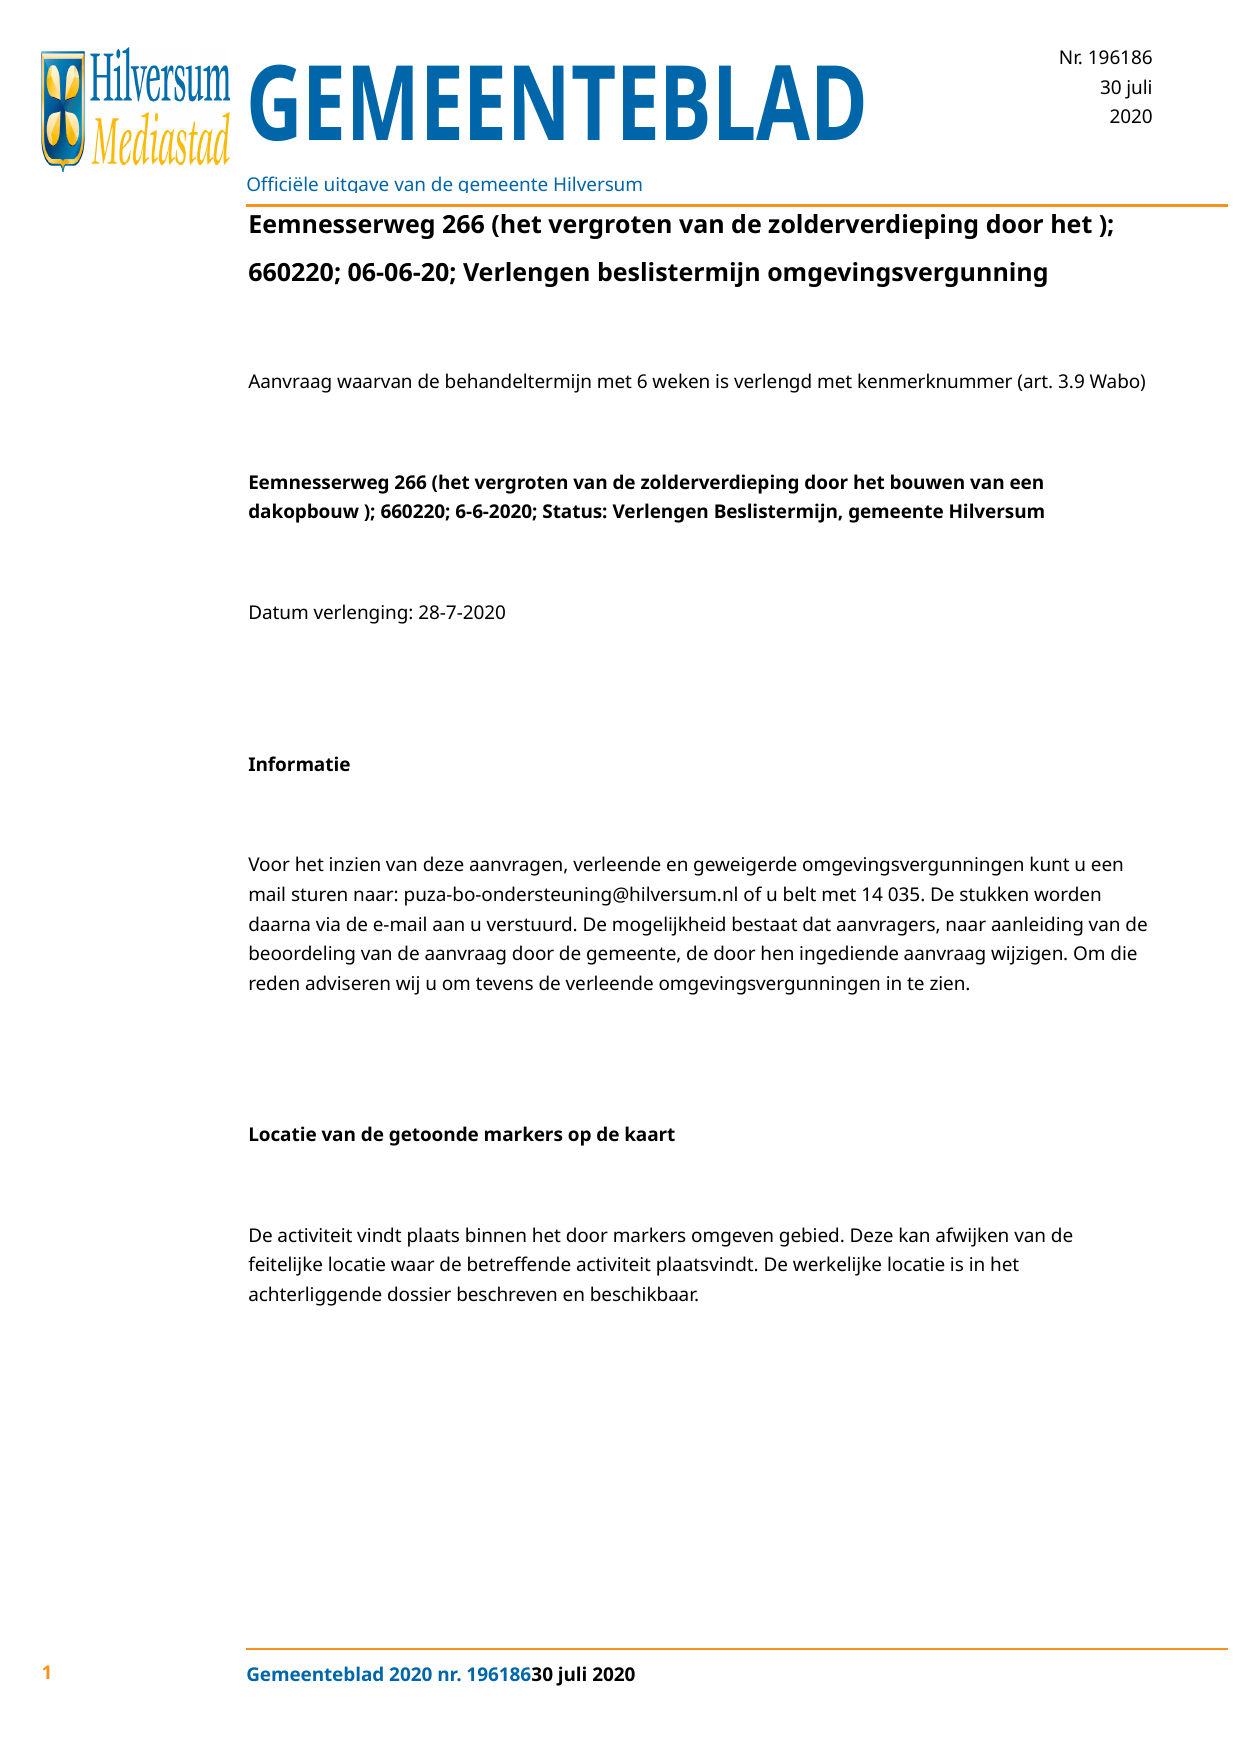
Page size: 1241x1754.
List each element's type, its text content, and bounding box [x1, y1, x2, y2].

text Voor het inzien van deze aanvragen, verleende en geweigerde omgevingsvergunningen kunt u een mail sturen naar: puza-bo-ondersteuning@hilversum.nl of u belt met 14 035. De stukken worden daarna via de e-mail aan u verstuurd. De mogelijkheid bestaat dat aanvragers, naar aanleiding van de beoordeling van de aanvraag door de gemeente, de door hen ingediende aanvraag wijzigen. Om die reden adviseren wij u om tevens de verleende omgevingsvergunningen in te zien. [248, 852, 1152, 996]
picture [41, 47, 231, 172]
text Aanvraag waarvan de behandeltermijn met 6 weken is verlengd met kenmerknummer (art. 3.9 Wabo) [248, 368, 1152, 394]
text De activiteit vindt plaats binnen het door markers omgeven gebied. Deze kan afwijken van de feitelijke locatie waar de betreffende activiteit plaatsvindt. De werkelijke locatie is in het achterliggende dossier beschreven en beschikbaar. [248, 1222, 1152, 1307]
text Locatie van de getoonde markers op de kaart [248, 1121, 1152, 1147]
text Eemnesserweg 266 (het vergroten van de zolderverdieping door het ); 660220; 06-06-20; Verlengen beslistermijn omgevingsvergunning [248, 207, 1152, 288]
text Datum verlenging: 28-7-2020 [248, 599, 1152, 625]
text Eemnesserweg 266 (het vergroten van de zolderverdieping door het bouwen van een dakopbouw ); 660220; 6-6-2020; Status: Verlengen Beslistermijn, gemeente Hilversum [248, 469, 1152, 524]
text Informatie [248, 751, 1152, 777]
